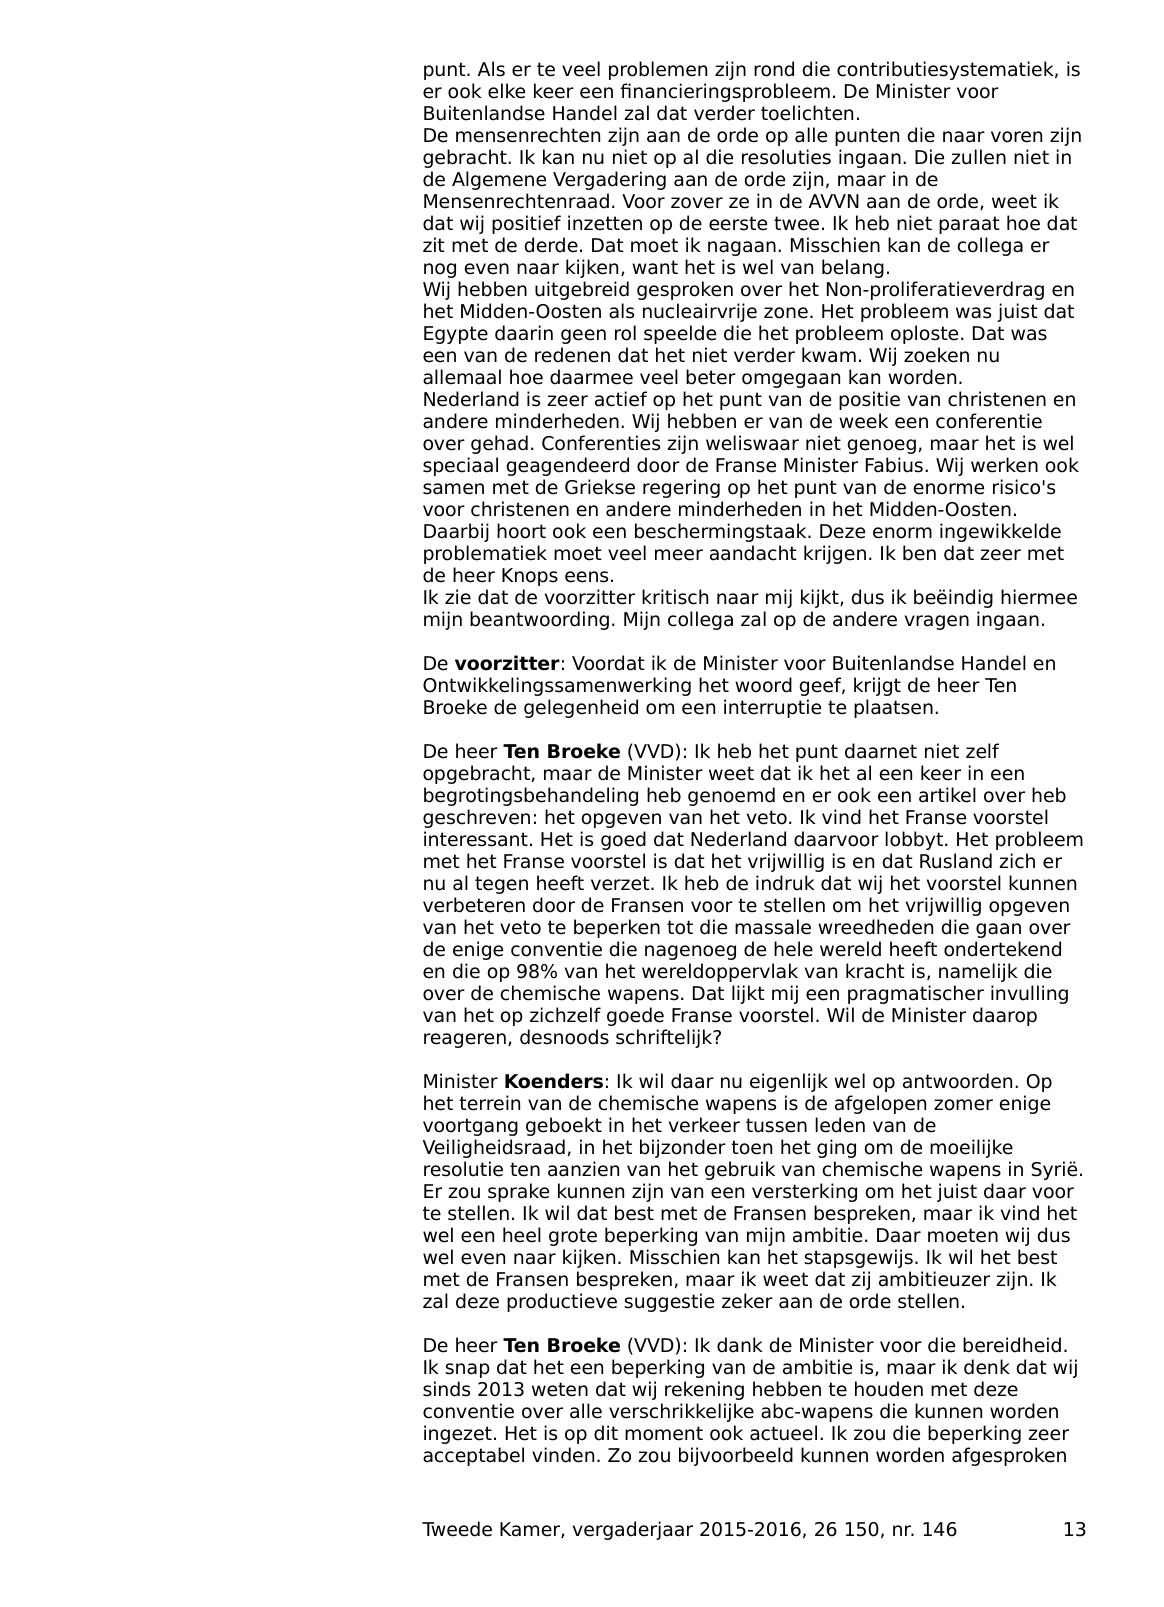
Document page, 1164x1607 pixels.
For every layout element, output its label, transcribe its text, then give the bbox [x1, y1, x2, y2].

text Minister Koenders: Ik wil daar nu eigenlijk wel op antwoorden. Op het terrein van de chemische wapens is de afgelopen zomer enige voortgang geboekt in het verkeer tussen leden van de Veiligheidsraad, in het bijzonder toen het ging om de moeilijke resolutie ten aanzien van het gebruik van chemische wapens in Syrië. Er zou sprake kunnen zijn van een versterking om het juist daar voor te stellen. Ik wil dat best met de Fransen bespreken, maar ik vind het wel een heel grote beperking van mijn ambitie. Daar moeten wij dus wel even naar kijken. Misschien kan het stapsgewijs. Ik wil het best met de Fransen bespreken, maar ik weet dat zij ambitieuzer zijn. Ik zal deze productieve suggestie zeker aan de orde stellen. [422, 1071, 1087, 1312]
text Nederland is zeer actief op het punt van de positie van christenen en andere minderheden. Wij hebben er van de week een conferentie over gehad. Conferenties zijn weliswaar niet genoeg, maar het is wel speciaal geagendeerd door de Franse Minister Fabius. Wij werken ook samen met de Griekse regering op het punt van de enorme risico's voor christenen en andere minderheden in het Midden-Oosten. Daarbij hoort ook een beschermingstaak. Deze enorm ingewikkelde problematiek moet veel meer aandacht krijgen. Ik ben dat zeer met de heer Knops eens. [422, 389, 1087, 587]
text De voorzitter: Voordat ik de Minister voor Buitenlandse Handel en Ontwikkelingssamenwerking het woord geef, krijgt de heer Ten Broeke de gelegenheid om een interruptie te plaatsen. [422, 653, 1087, 719]
text De heer Ten Broeke (VVD): Ik heb het punt daarnet niet zelf opgebracht, maar de Minister weet dat ik het al een keer in een begrotingsbehandeling heb genoemd en er ook een artikel over heb geschreven: het opgeven van het veto. Ik vind het Franse voorstel interessant. Het is goed dat Nederland daarvoor lobbyt. Het probleem met het Franse voorstel is dat het vrijwillig is en dat Rusland zich er nu al tegen heeft verzet. Ik heb de indruk dat wij het voorstel kunnen verbeteren door de Fransen voor te stellen om het vrijwillig opgeven van het veto te beperken tot die massale wreedheden die gaan over de enige conventie die nagenoeg de hele wereld heeft ondertekend en die op 98% van het wereldoppervlak van kracht is, namelijk die over de chemische wapens. Dat lijkt mij een pragmatischer invulling van het op zichzelf goede Franse voorstel. Wil de Minister daarop reageren, desnoods schriftelijk? [422, 741, 1087, 1048]
text De mensenrechten zijn aan de orde op alle punten die naar voren zijn gebracht. Ik kan nu niet op al die resoluties ingaan. Die zullen niet in de Algemene Vergadering aan de orde zijn, maar in de Mensenrechtenraad. Voor zover ze in de AVVN aan de orde, weet ik dat wij positief inzetten op de eerste twee. Ik heb niet paraat hoe dat zit met de derde. Dat moet ik nagaan. Misschien kan de collega er nog even naar kijken, want het is wel van belang. [422, 125, 1087, 279]
text Wij hebben uitgebreid gesproken over het Non-proliferatieverdrag en het Midden-Oosten als nucleairvrije zone. Het probleem was juist dat Egypte daarin geen rol speelde die het probleem oploste. Dat was een van de redenen dat het niet verder kwam. Wij zoeken nu allemaal hoe daarmee veel beter omgegaan kan worden. [422, 279, 1087, 389]
text De heer Ten Broeke (VVD): Ik dank de Minister voor die bereidheid. Ik snap dat het een beperking van de ambitie is, maar ik denk dat wij sinds 2013 weten dat wij rekening hebben te houden met deze conventie over alle verschrikkelijke abc-wapens die kunnen worden ingezet. Het is op dit moment ook actueel. Ik zou die beperking zeer acceptabel vinden. Zo zou bijvoorbeeld kunnen worden afgesproken [422, 1335, 1087, 1467]
text punt. Als er te veel problemen zijn rond die contributiesystematiek, is er ook elke keer een financieringsprobleem. De Minister voor Buitenlandse Handel zal dat verder toelichten. [422, 59, 1087, 125]
text Ik zie dat de voorzitter kritisch naar mij kijkt, dus ik beëindig hiermee mijn beantwoording. Mijn collega zal op de andere vragen ingaan. [422, 587, 1087, 631]
